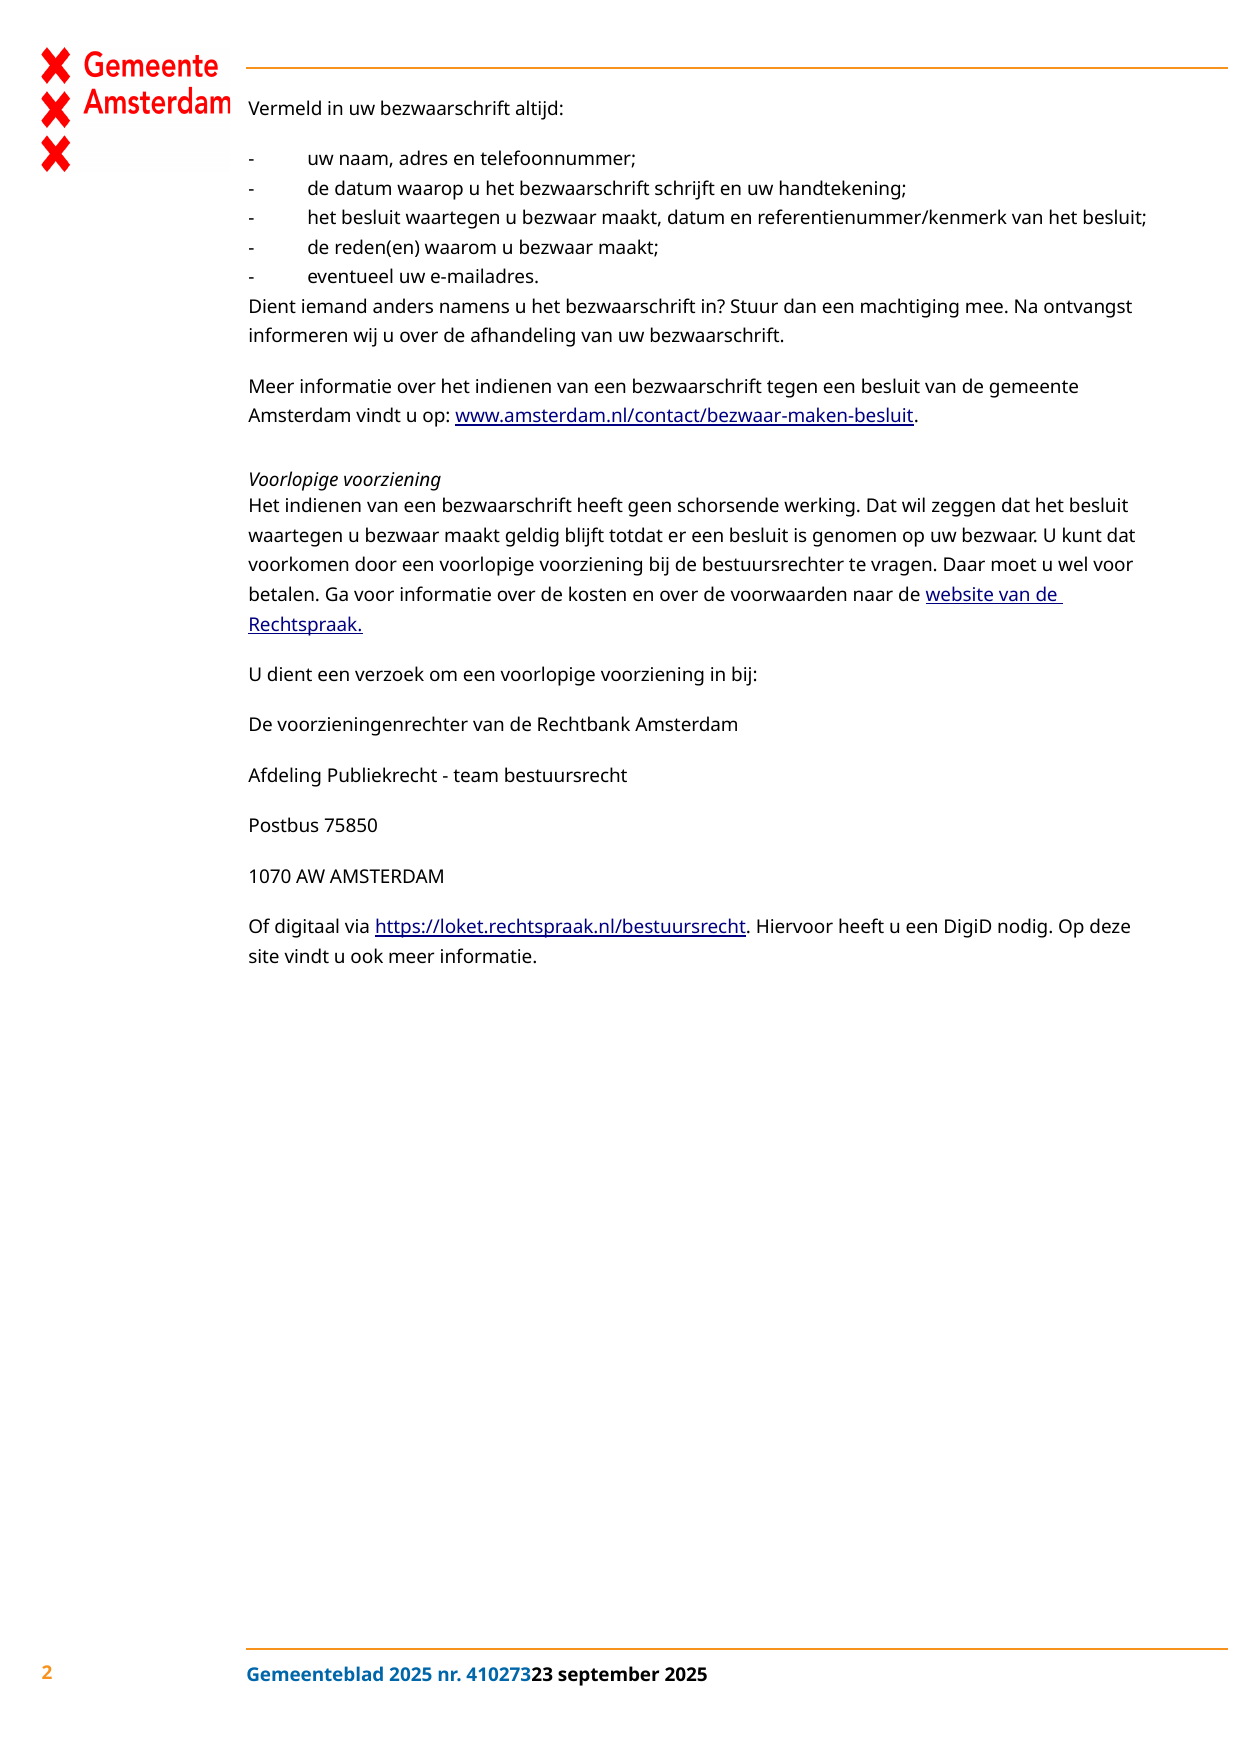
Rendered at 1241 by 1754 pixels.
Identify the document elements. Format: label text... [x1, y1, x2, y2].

text Afdeling Publiekrecht - team bestuursrecht [248, 762, 1152, 788]
text Voorlopige voorziening [248, 467, 1152, 492]
text Of digitaal via https://loket.rechtspraak.nl/bestuursrecht. Hiervoor heeft u een DigiD nodig. Op deze site vindt u ook meer informatie. [248, 913, 1152, 968]
list het besluit waartegen u bezwaar maakt, datum en referentienummer/kenmerk van het besluit; [248, 204, 1152, 230]
text Het indienen van een bezwaarschrift heeft geen schorsende werking. Dat wil zeggen dat het besluit waartegen u bezwaar maakt geldig blijft totdat er een besluit is genomen op uw bezwaar. U kunt dat voorkomen door een voorlopige voorziening bij de bestuursrechter te vragen. Daar moet u wel voor betalen. Ga voor informatie over de kosten en over de voorwaarden naar de website van de Rechtspraak. [248, 492, 1152, 636]
text Dient iemand anders namens u het bezwaarschrift in? Stuur dan een machtiging mee. Na ontvangst informeren wij u over de afhandeling van uw bezwaarschrift. [248, 293, 1152, 348]
text Vermeld in uw bezwaarschrift altijd: [248, 95, 1152, 121]
text De voorzieningenrechter van de Rechtbank Amsterdam [248, 712, 1152, 737]
list de datum waarop u het bezwaarschrift schrijft en uw handtekening; [248, 175, 1152, 201]
text Postbus 75850 [248, 812, 1152, 838]
list de reden(en) waarom u bezwaar maakt; [248, 234, 1152, 260]
list eventueel uw e-mailadres. [248, 263, 1152, 289]
picture [41, 47, 231, 172]
text U dient een verzoek om een voorlopige voorziening in bij: [248, 661, 1152, 687]
text Meer informatie over het indienen van een bezwaarschrift tegen een besluit van de gemeente Amsterdam vindt u op: www.amsterdam.nl/contact/bezwaar-maken-besluit. [248, 373, 1152, 428]
text 1070 AW AMSTERDAM [248, 863, 1152, 888]
list uw naam, adres en telefoonnummer; [248, 145, 1152, 171]
